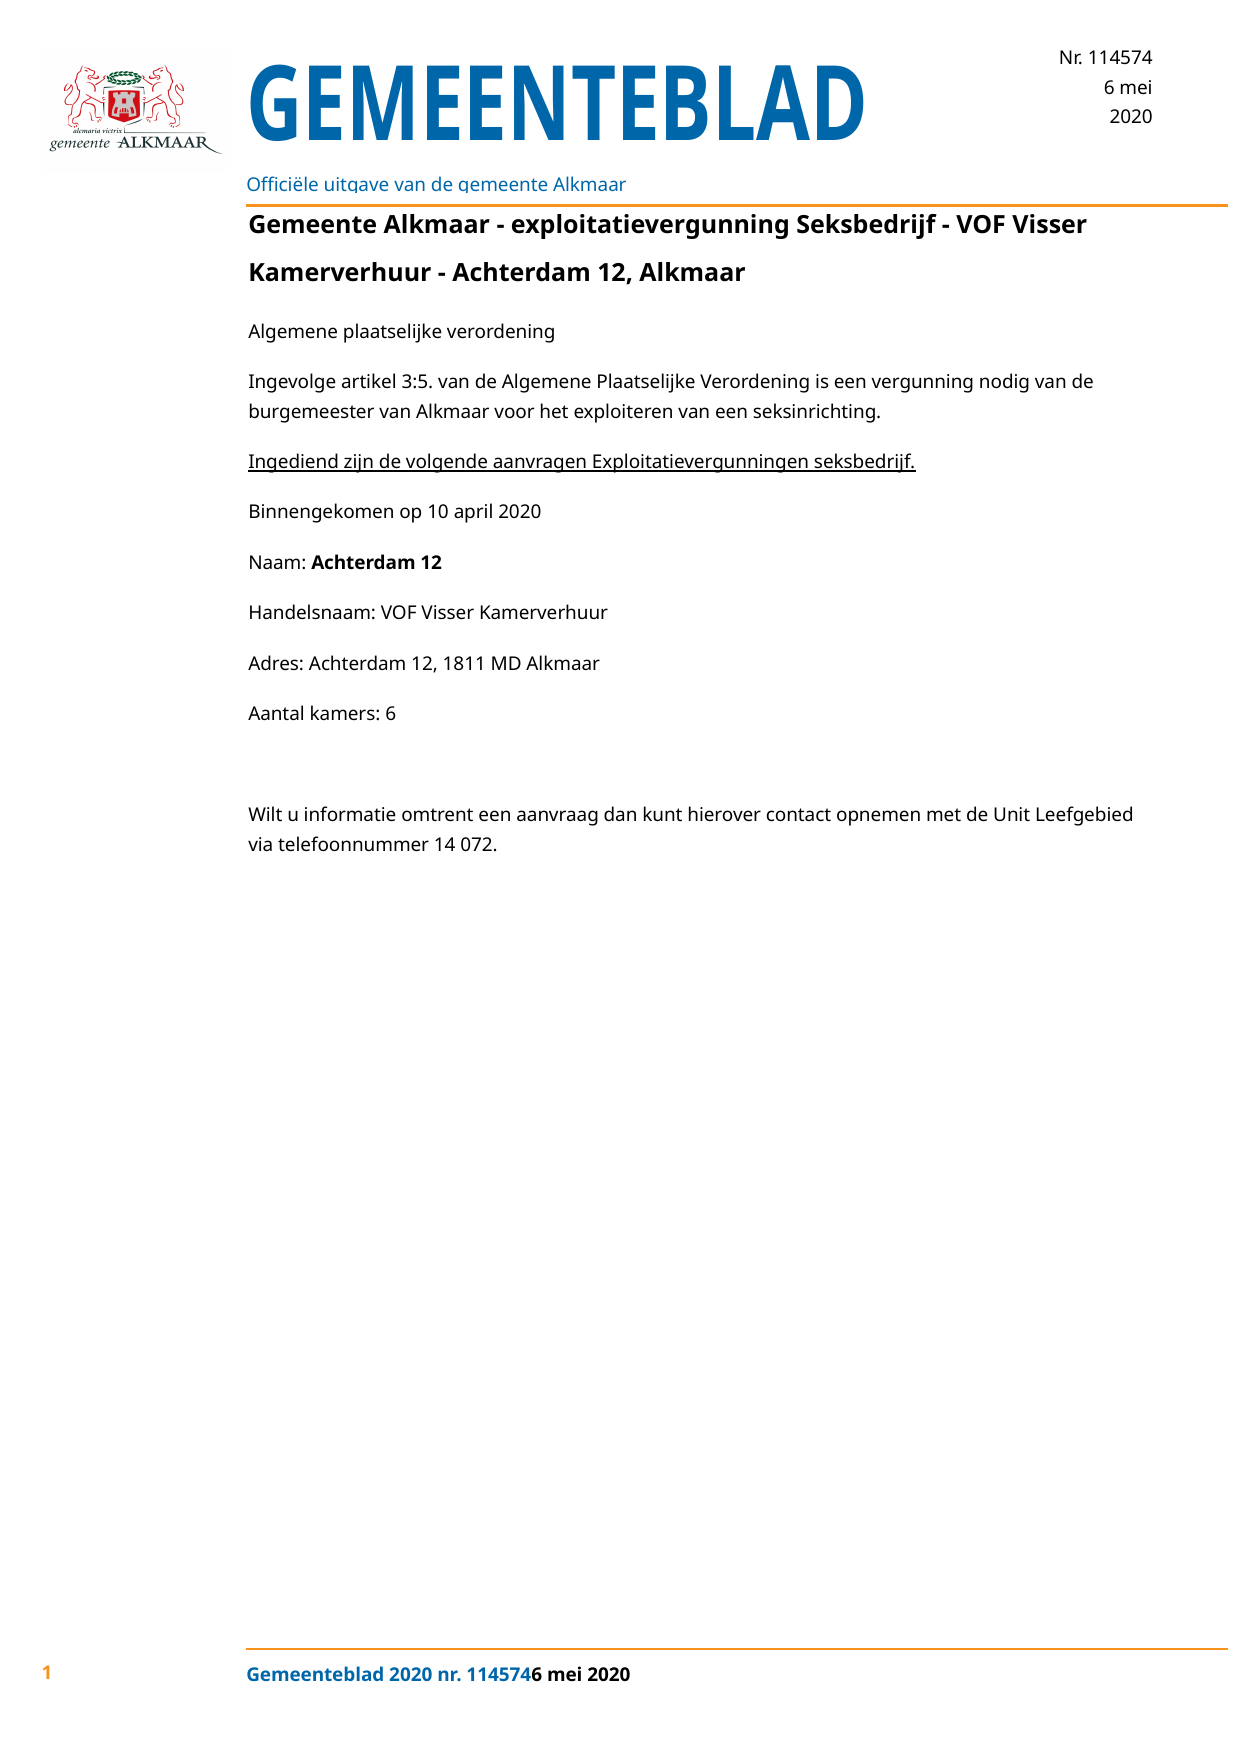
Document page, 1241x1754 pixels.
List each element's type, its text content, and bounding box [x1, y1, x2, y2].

text Wilt u informatie omtrent een aanvraag dan kunt hierover contact opnemen met de Unit Leefgebied via telefoonnummer 14 072. [248, 801, 1152, 857]
text Ingediend zijn de volgende aanvragen Exploitatievergunningen seksbedrijf. [248, 448, 1152, 474]
text Naam: Achterdam 12 [248, 549, 1152, 575]
text Handelsnaam: VOF Visser Kamerverhuur [248, 599, 1152, 625]
text Binnengekomen op 10 april 2020 [248, 499, 1152, 524]
text Adres: Achterdam 12, 1811 MD Alkmaar [248, 650, 1152, 676]
text Aantal kamers: 6 [248, 700, 1152, 726]
text Gemeente Alkmaar - exploitatievergunning Seksbedrijf - VOF Visser Kamerverhuur - Achterdam 12, Alkmaar [248, 207, 1152, 288]
picture [41, 47, 231, 172]
text Algemene plaatselijke verordening [248, 318, 1152, 344]
text Ingevolge artikel 3:5. van de Algemene Plaatselijke Verordening is een vergunning nodig van de burgemeester van Alkmaar voor het exploiteren van een seksinrichting. [248, 368, 1152, 424]
